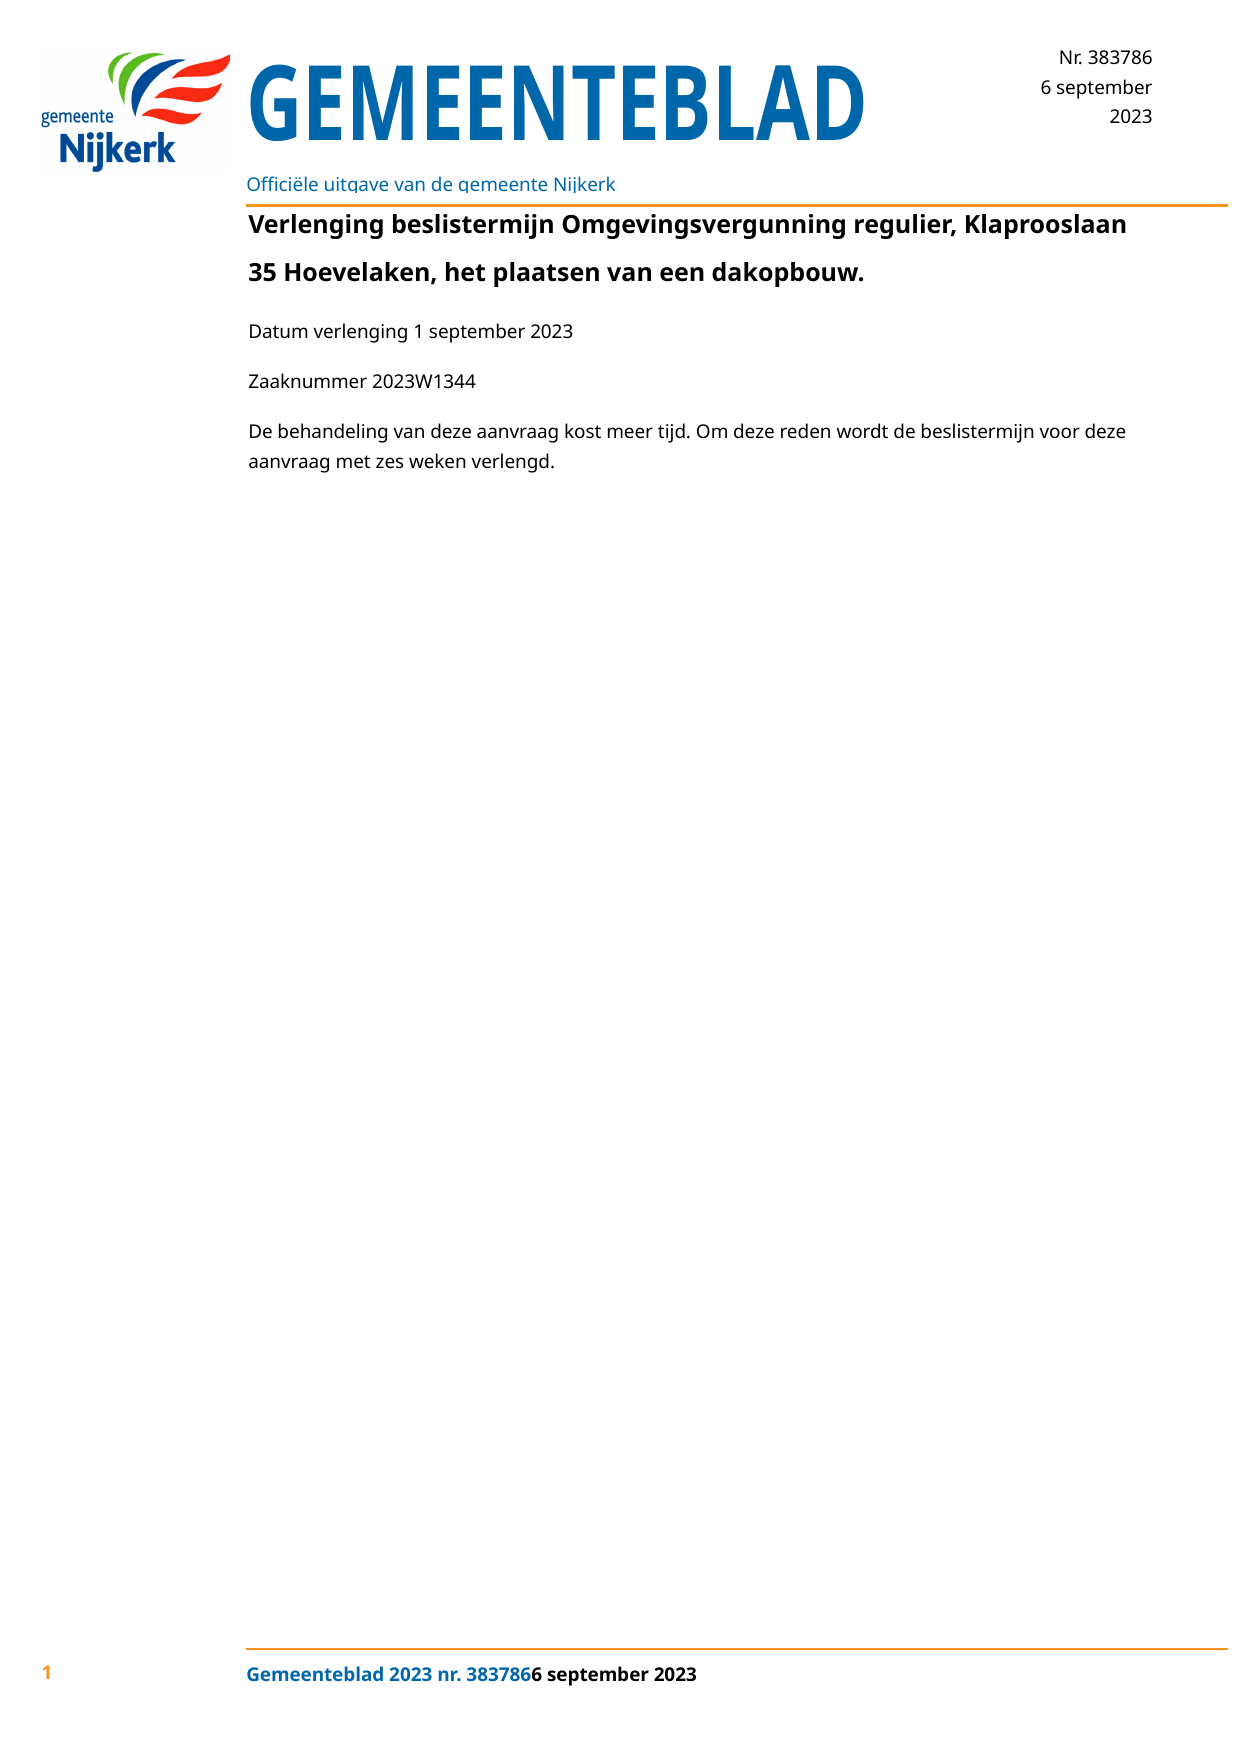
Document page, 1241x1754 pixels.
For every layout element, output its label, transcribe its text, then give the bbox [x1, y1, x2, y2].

picture [41, 47, 231, 172]
text Verlenging beslistermijn Omgevingsvergunning regulier, Klaprooslaan 35 Hoevelaken, het plaatsen van een dakopbouw. [248, 207, 1152, 288]
text Zaaknummer 2023W1344 [248, 368, 1152, 394]
text Datum verlenging 1 september 2023 [248, 318, 1152, 344]
text De behandeling van deze aanvraag kost meer tijd. Om deze reden wordt de beslistermijn voor deze aanvraag met zes weken verlengd. [248, 419, 1152, 474]
